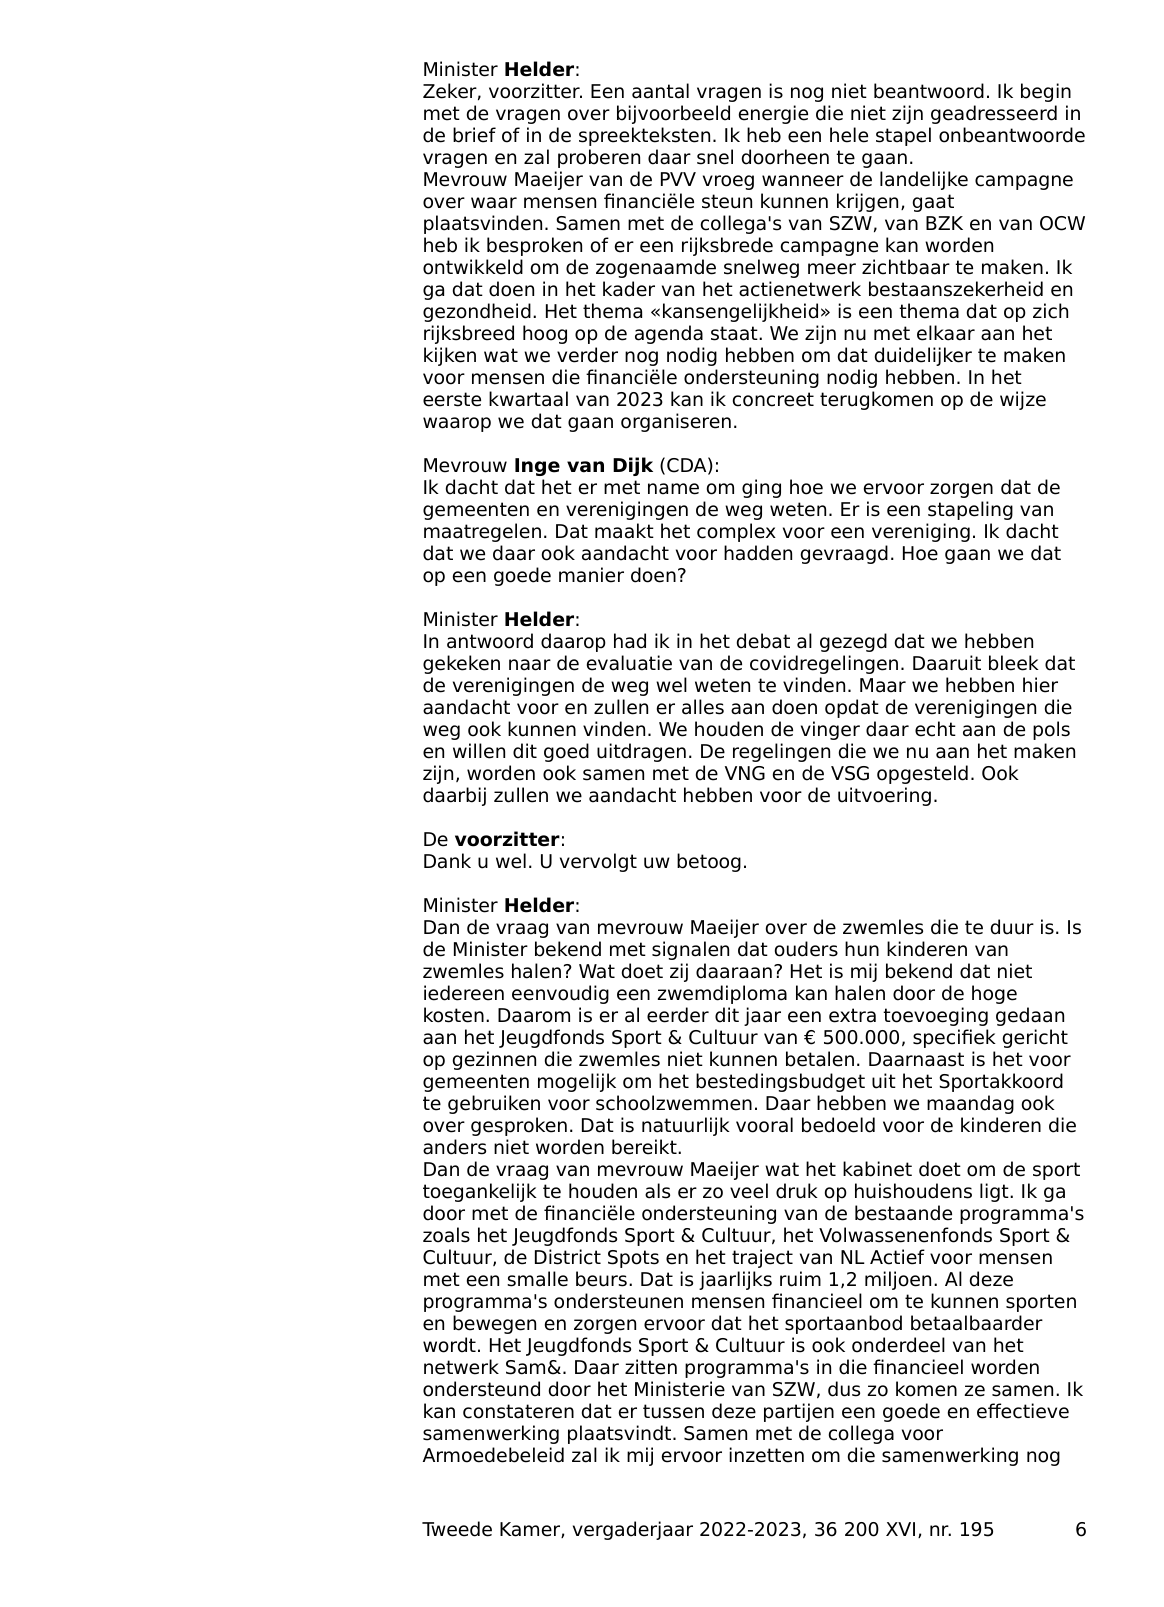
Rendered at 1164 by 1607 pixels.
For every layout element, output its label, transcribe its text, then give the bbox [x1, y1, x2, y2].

text Mevrouw Inge van Dijk (CDA): [422, 455, 1087, 477]
text In antwoord daarop had ik in het debat al gezegd dat we hebben gekeken naar de evaluatie van de covidregelingen. Daaruit bleek dat de verenigingen de weg wel weten te vinden. Maar we hebben hier aandacht voor en zullen er alles aan doen opdat de verenigingen die weg ook kunnen vinden. We houden de vinger daar echt aan de pols en willen dit goed uitdragen. De regelingen die we nu aan het maken zijn, worden ook samen met de VNG en de VSG opgesteld. Ook daarbij zullen we aandacht hebben voor de uitvoering. [422, 631, 1087, 807]
text Dank u wel. U vervolgt uw betoog. [422, 851, 1087, 873]
text Minister Helder: [422, 895, 1087, 917]
text Dan de vraag van mevrouw Maeijer over de zwemles die te duur is. Is de Minister bekend met signalen dat ouders hun kinderen van zwemles halen? Wat doet zij daaraan? Het is mij bekend dat niet iedereen eenvoudig een zwemdiploma kan halen door de hoge kosten. Daarom is er al eerder dit jaar een extra toevoeging gedaan aan het Jeugdfonds Sport & Cultuur van € 500.000, specifiek gericht op gezinnen die zwemles niet kunnen betalen. Daarnaast is het voor gemeenten mogelijk om het bestedingsbudget uit het Sportakkoord te gebruiken voor schoolzwemmen. Daar hebben we maandag ook over gesproken. Dat is natuurlijk vooral bedoeld voor de kinderen die anders niet worden bereikt. [422, 917, 1087, 1159]
text Minister Helder: [422, 59, 1087, 81]
text Ik dacht dat het er met name om ging hoe we ervoor zorgen dat de gemeenten en verenigingen de weg weten. Er is een stapeling van maatregelen. Dat maakt het complex voor een vereniging. Ik dacht dat we daar ook aandacht voor hadden gevraagd. Hoe gaan we dat op een goede manier doen? [422, 477, 1087, 587]
text Mevrouw Maeijer van de PVV vroeg wanneer de landelijke campagne over waar mensen financiële steun kunnen krijgen, gaat plaatsvinden. Samen met de collega's van SZW, van BZK en van OCW heb ik besproken of er een rijksbrede campagne kan worden ontwikkeld om de zogenaamde snelweg meer zichtbaar te maken. Ik ga dat doen in het kader van het actienetwerk bestaanszekerheid en gezondheid. Het thema «kansengelijkheid» is een thema dat op zich rijksbreed hoog op de agenda staat. We zijn nu met elkaar aan het kijken wat we verder nog nodig hebben om dat duidelijker te maken voor mensen die financiële ondersteuning nodig hebben. In het eerste kwartaal van 2023 kan ik concreet terugkomen op de wijze waarop we dat gaan organiseren. [422, 169, 1087, 433]
text Dan de vraag van mevrouw Maeijer wat het kabinet doet om de sport toegankelijk te houden als er zo veel druk op huishoudens ligt. Ik ga door met de financiële ondersteuning van de bestaande programma's zoals het Jeugdfonds Sport & Cultuur, het Volwassenenfonds Sport & Cultuur, de District Spots en het traject van NL Actief voor mensen met een smalle beurs. Dat is jaarlijks ruim 1,2 miljoen. Al deze programma's ondersteunen mensen financieel om te kunnen sporten en bewegen en zorgen ervoor dat het sportaanbod betaalbaarder wordt. Het Jeugdfonds Sport & Cultuur is ook onderdeel van het netwerk Sam&. Daar zitten programma's in die financieel worden ondersteund door het Ministerie van SZW, dus zo komen ze samen. Ik kan constateren dat er tussen deze partijen een goede en effectieve samenwerking plaatsvindt. Samen met de collega voor Armoedebeleid zal ik mij ervoor inzetten om die samenwerking nog [422, 1159, 1087, 1467]
text Zeker, voorzitter. Een aantal vragen is nog niet beantwoord. Ik begin met de vragen over bijvoorbeeld energie die niet zijn geadresseerd in de brief of in de spreekteksten. Ik heb een hele stapel onbeantwoorde vragen en zal proberen daar snel doorheen te gaan. [422, 81, 1087, 169]
text Minister Helder: [422, 609, 1087, 631]
text De voorzitter: [422, 829, 1087, 851]
